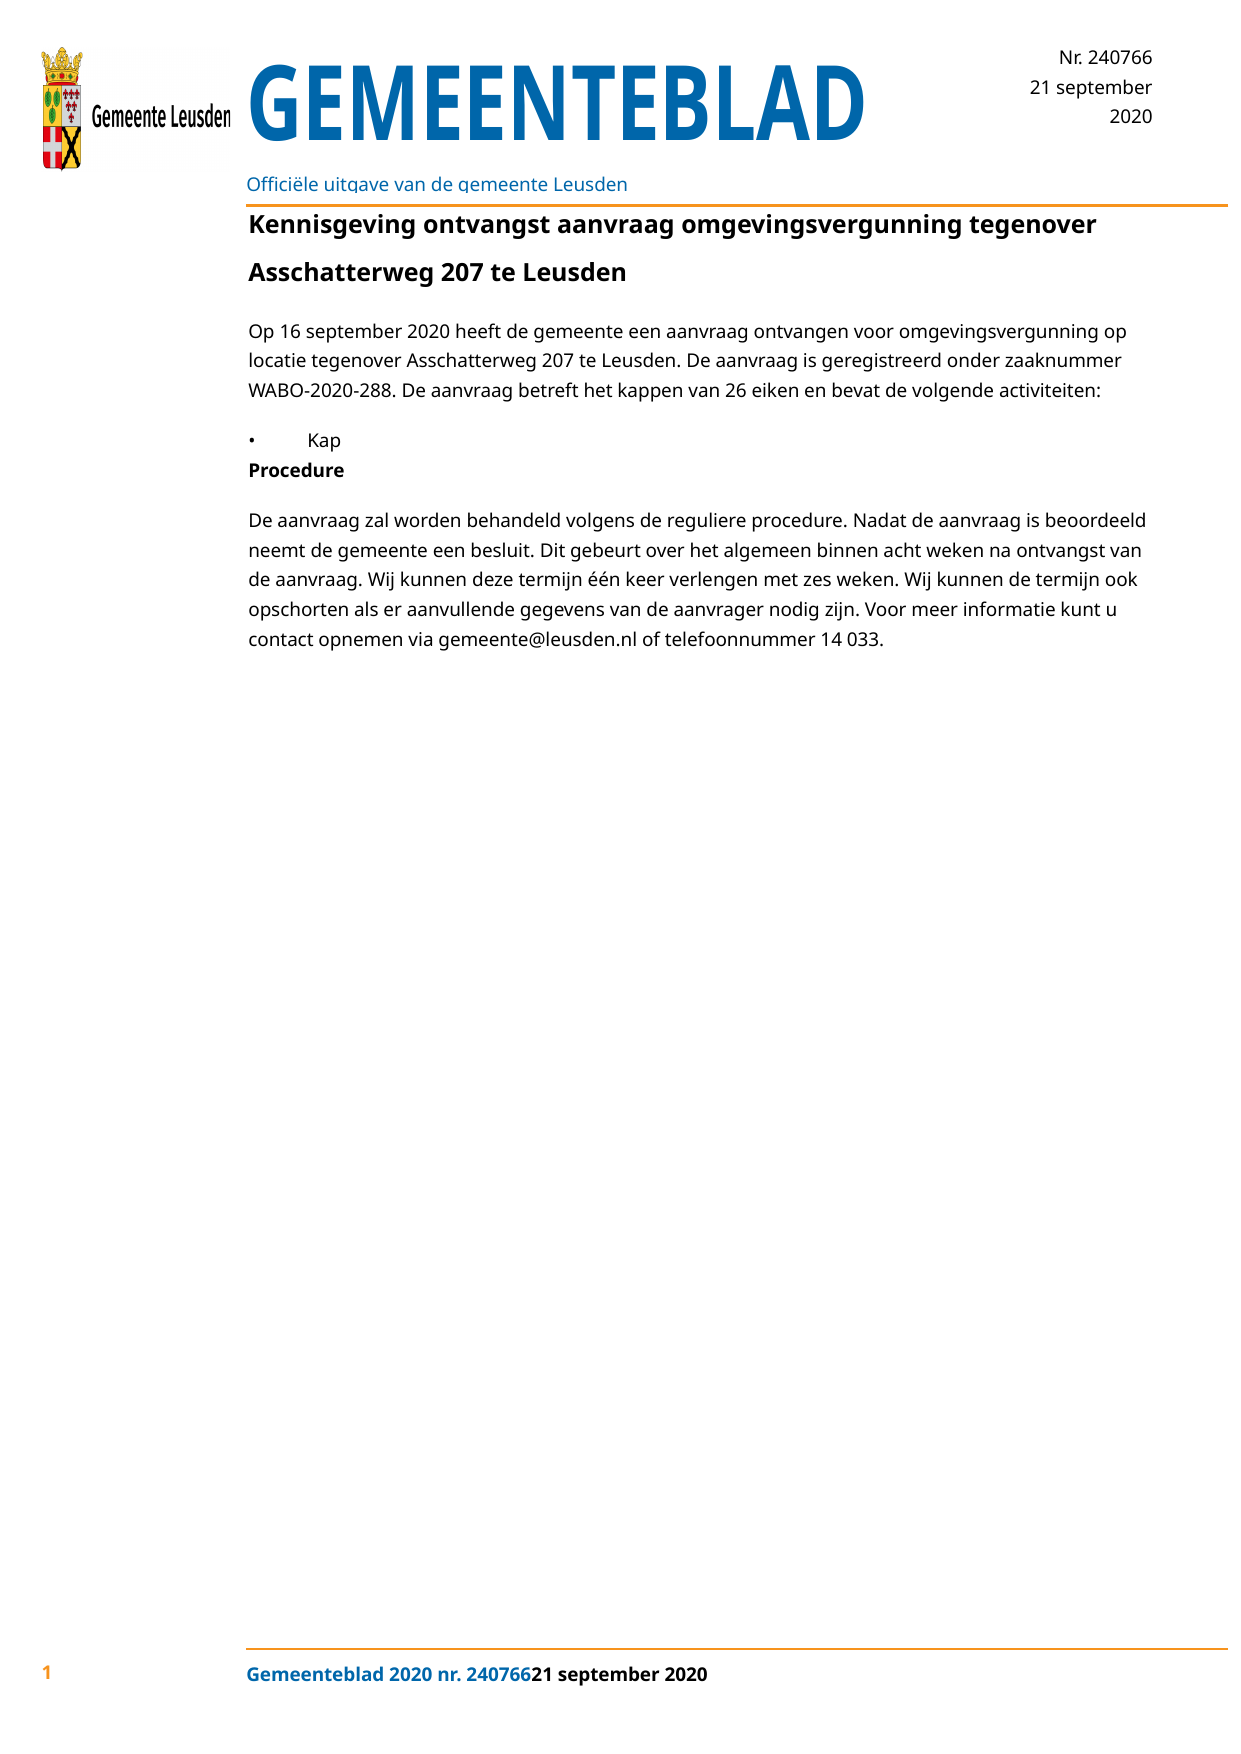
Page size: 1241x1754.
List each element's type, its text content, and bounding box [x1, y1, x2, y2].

text Kennisgeving ontvangst aanvraag omgevingsvergunning tegenover Asschatterweg 207 te Leusden [248, 207, 1152, 288]
text Op 16 september 2020 heeft de gemeente een aanvraag ontvangen voor omgevingsvergunning op locatie tegenover Asschatterweg 207 te Leusden. De aanvraag is geregistreerd onder zaaknummer WABO-2020-288. De aanvraag betreft het kappen van 26 eiken en bevat de volgende activiteiten: [248, 318, 1152, 403]
list Kap [248, 427, 1152, 453]
text De aanvraag zal worden behandeld volgens de reguliere procedure. Nadat de aanvraag is beoordeeld neemt de gemeente een besluit. Dit gebeurt over het algemeen binnen acht weken na ontvangst van de aanvraag. Wij kunnen deze termijn één keer verlengen met zes weken. Wij kunnen de termijn ook opschorten als er aanvullende gegevens van de aanvrager nodig zijn. Voor meer informatie kunt u contact opnemen via gemeente@leusden.nl of telefoonnummer 14 033. [248, 507, 1152, 652]
text Procedure [248, 457, 1152, 483]
picture [41, 47, 231, 172]
